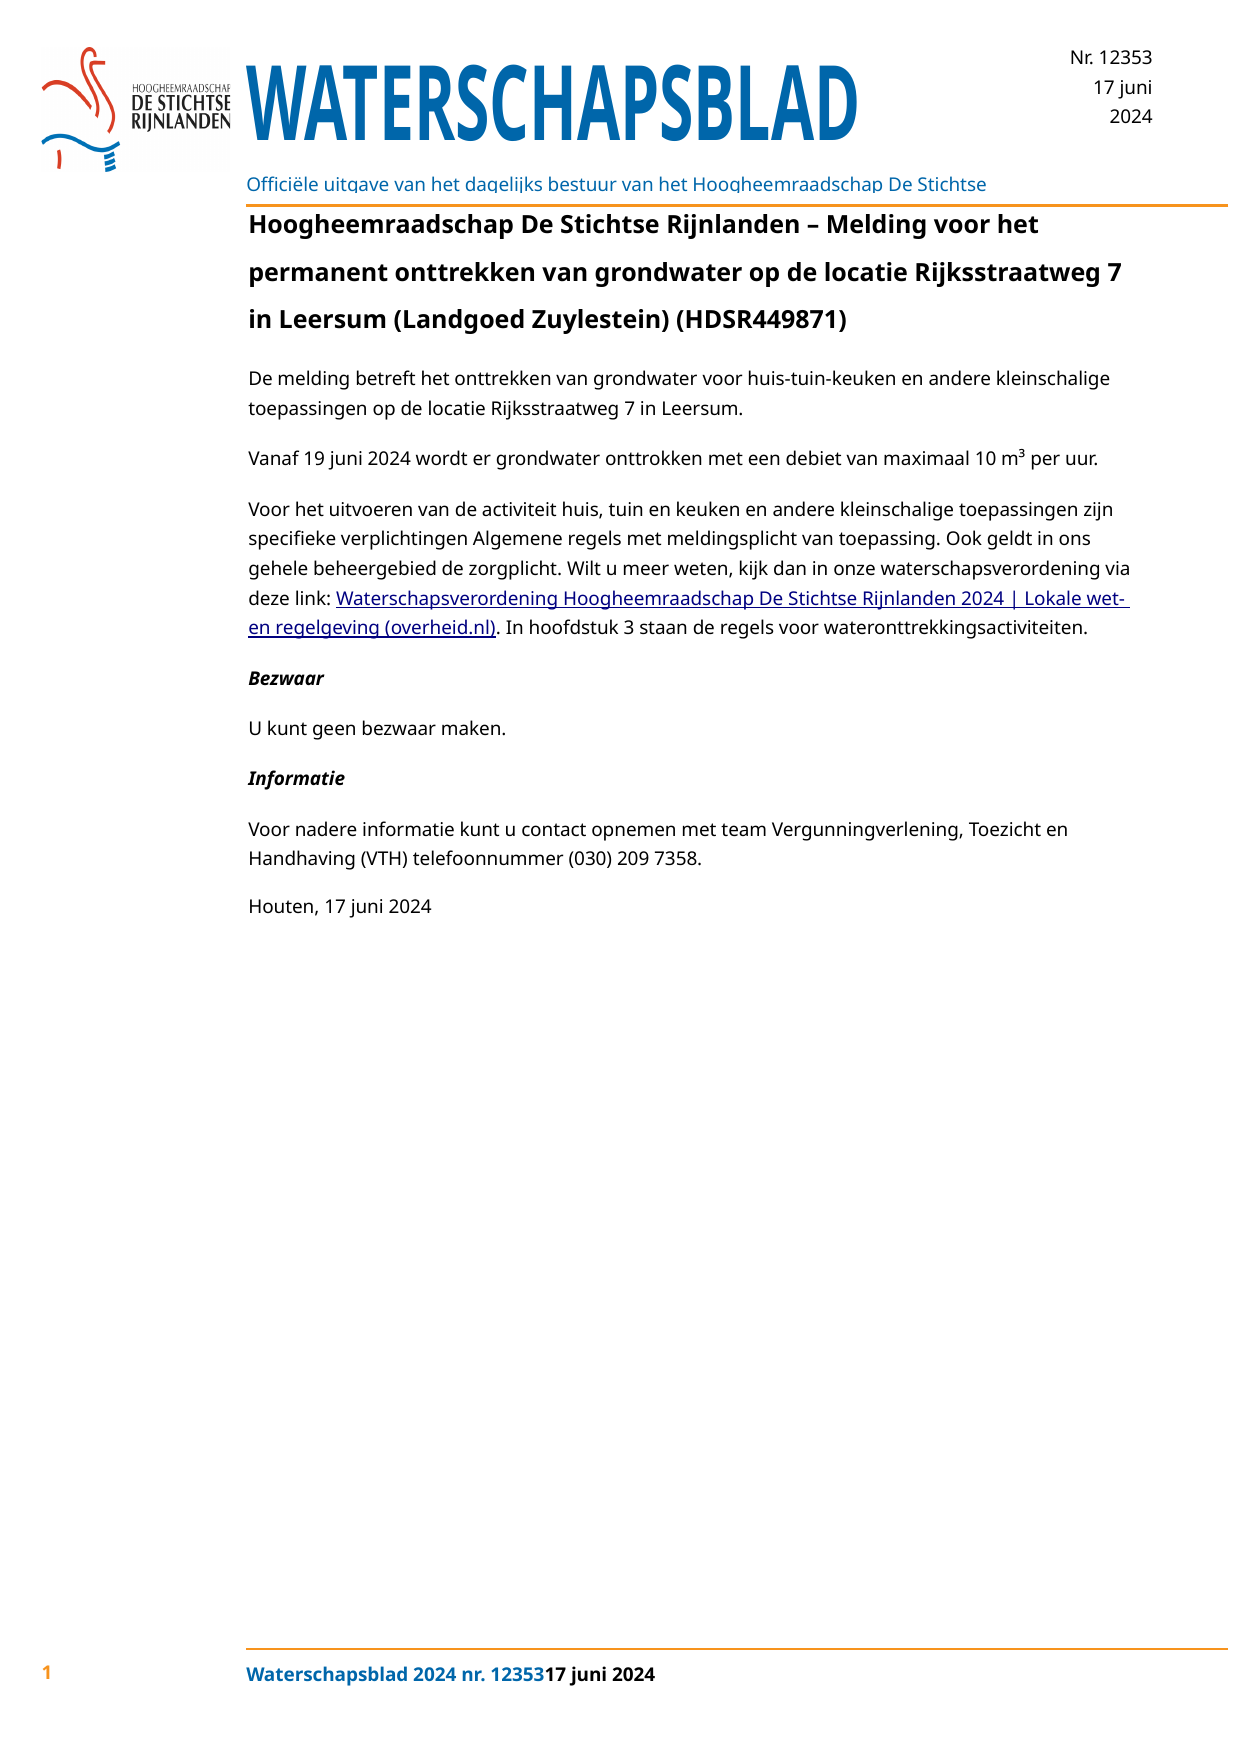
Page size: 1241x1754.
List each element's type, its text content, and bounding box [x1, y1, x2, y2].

text Informatie [248, 766, 1152, 791]
picture [41, 47, 231, 172]
text Voor nadere informatie kunt u contact opnemen met team Vergunningverlening, Toezicht en Handhaving (VTH) telefoonnummer (030) 209 7358. [248, 816, 1152, 871]
text Vanaf 19 juni 2024 wordt er grondwater onttrokken met een debiet van maximaal 10 m³ per uur. [248, 446, 1152, 471]
text U kunt geen bezwaar maken. [248, 715, 1152, 741]
text Houten, 17 juni 2024 [248, 893, 1152, 919]
text Hoogheemraadschap De Stichtse Rijnlanden – Melding voor het permanent onttrekken van grondwater op de locatie Rijksstraatweg 7 in Leersum (Landgoed Zuylestein) (HDSR449871) [248, 207, 1152, 336]
text Bezwaar [248, 665, 1152, 690]
text De melding betreft het onttrekken van grondwater voor huis-tuin-keuken en andere kleinschalige toepassingen op de locatie Rijksstraatweg 7 in Leersum. [248, 366, 1152, 421]
text Voor het uitvoeren van de activiteit huis, tuin en keuken en andere kleinschalige toepassingen zijn specifieke verplichtingen Algemene regels met meldingsplicht van toepassing. Ook geldt in ons gehele beheergebied de zorgplicht. Wilt u meer weten, kijk dan in onze waterschapsverordening via deze link: Waterschapsverordening Hoogheemraadschap De Stichtse Rijnlanden 2024 | Lokale wet- en regelgeving (overheid.nl). In hoofdstuk 3 staan de regels voor wateronttrekkingsactiviteiten. [248, 496, 1152, 640]
